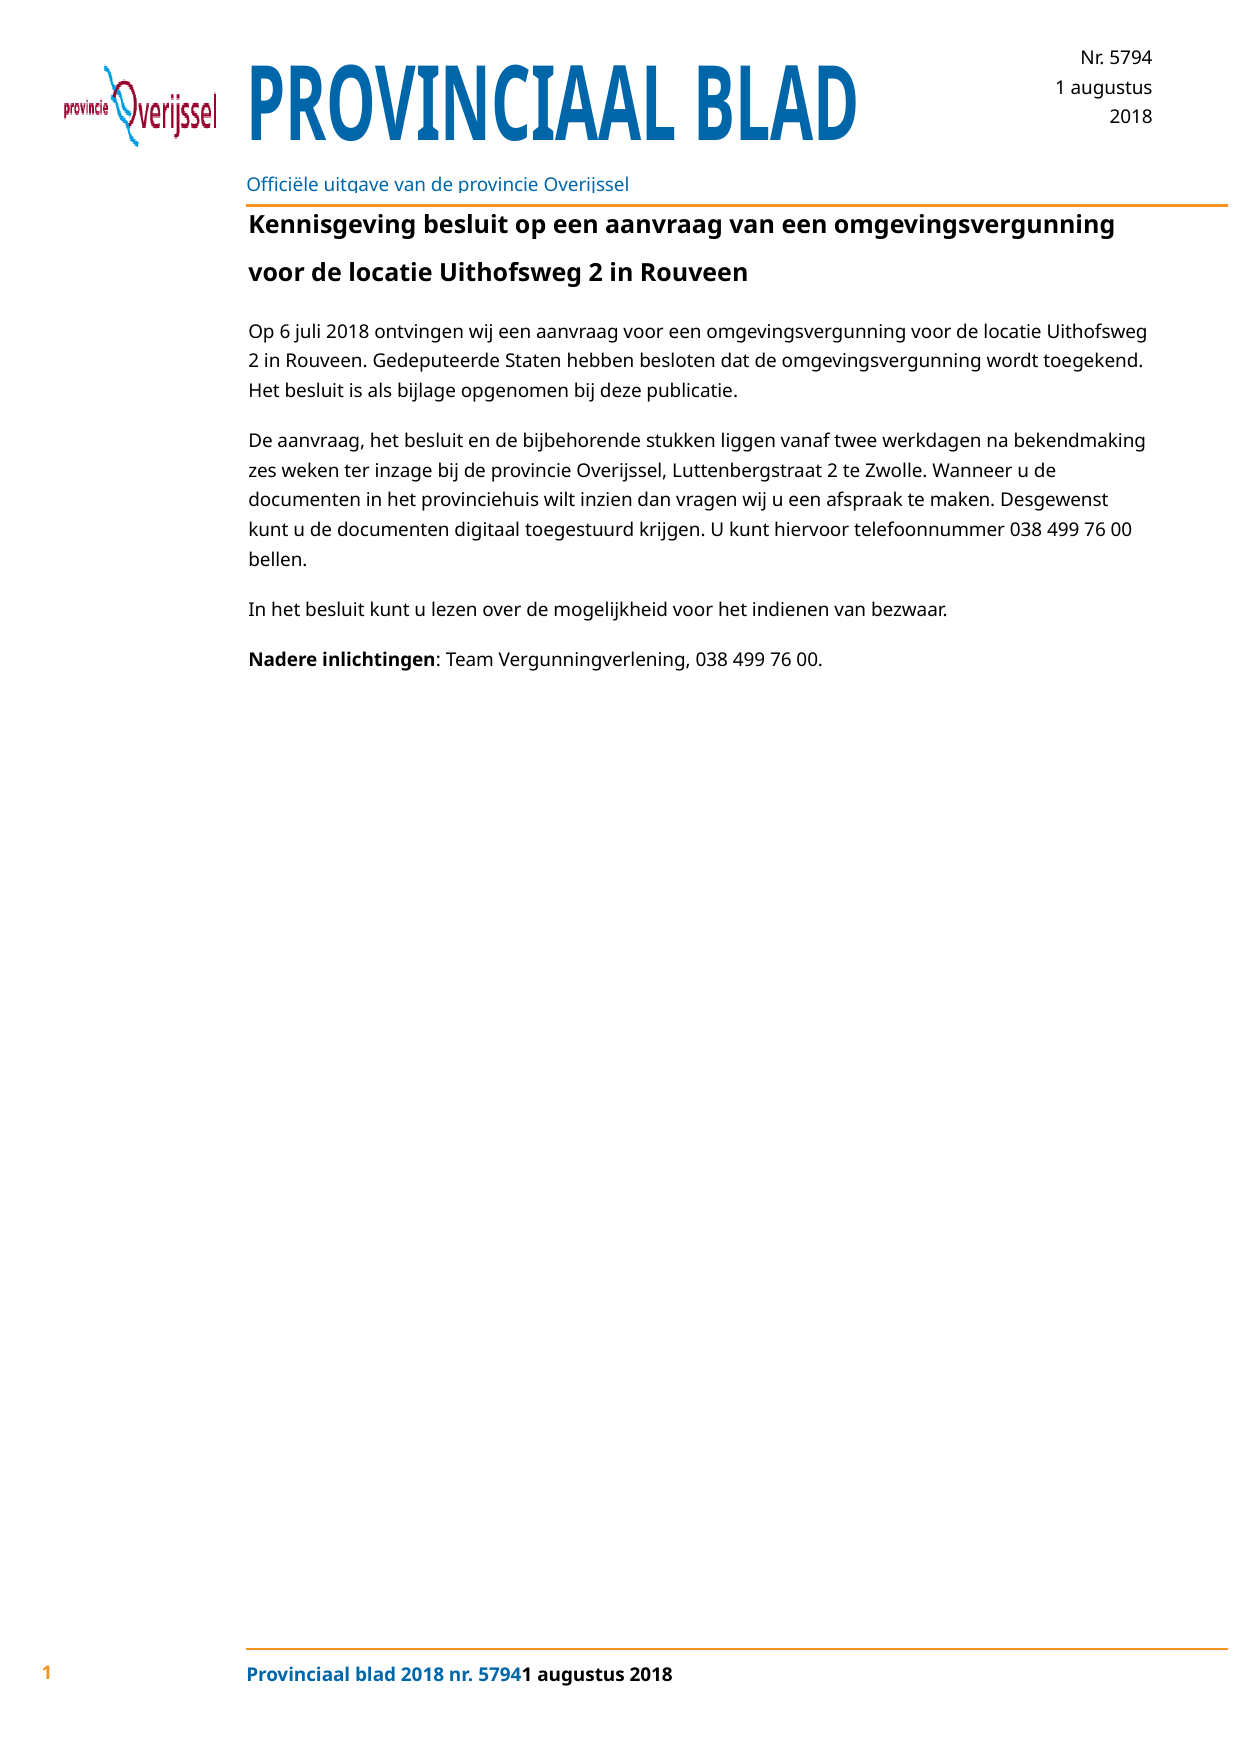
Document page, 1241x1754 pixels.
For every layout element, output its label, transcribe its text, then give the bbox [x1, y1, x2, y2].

text In het besluit kunt u lezen over de mogelijkheid voor het indienen van bezwaar. [248, 596, 1152, 622]
text Kennisgeving besluit op een aanvraag van een omgevingsvergunning voor de locatie Uithofsweg 2 in Rouveen [248, 207, 1152, 288]
text De aanvraag, het besluit en de bijbehorende stukken liggen vanaf twee werkdagen na bekendmaking zes weken ter inzage bij de provincie Overijssel, Luttenbergstraat 2 te Zwolle. Wanneer u de documenten in het provinciehuis wilt inzien dan vragen wij u een afspraak te maken. Desgewenst kunt u de documenten digitaal toegestuurd krijgen. U kunt hiervoor telefoonnummer 038 499 76 00 bellen. [248, 427, 1152, 572]
picture [41, 47, 231, 172]
text Nadere inlichtingen: Team Vergunningverlening, 038 499 76 00. [248, 647, 1152, 672]
text Op 6 juli 2018 ontvingen wij een aanvraag voor een omgevingsvergunning voor de locatie Uithofsweg 2 in Rouveen. Gedeputeerde Staten hebben besloten dat de omgevingsvergunning wordt toegekend. Het besluit is als bijlage opgenomen bij deze publicatie. [248, 318, 1152, 403]
